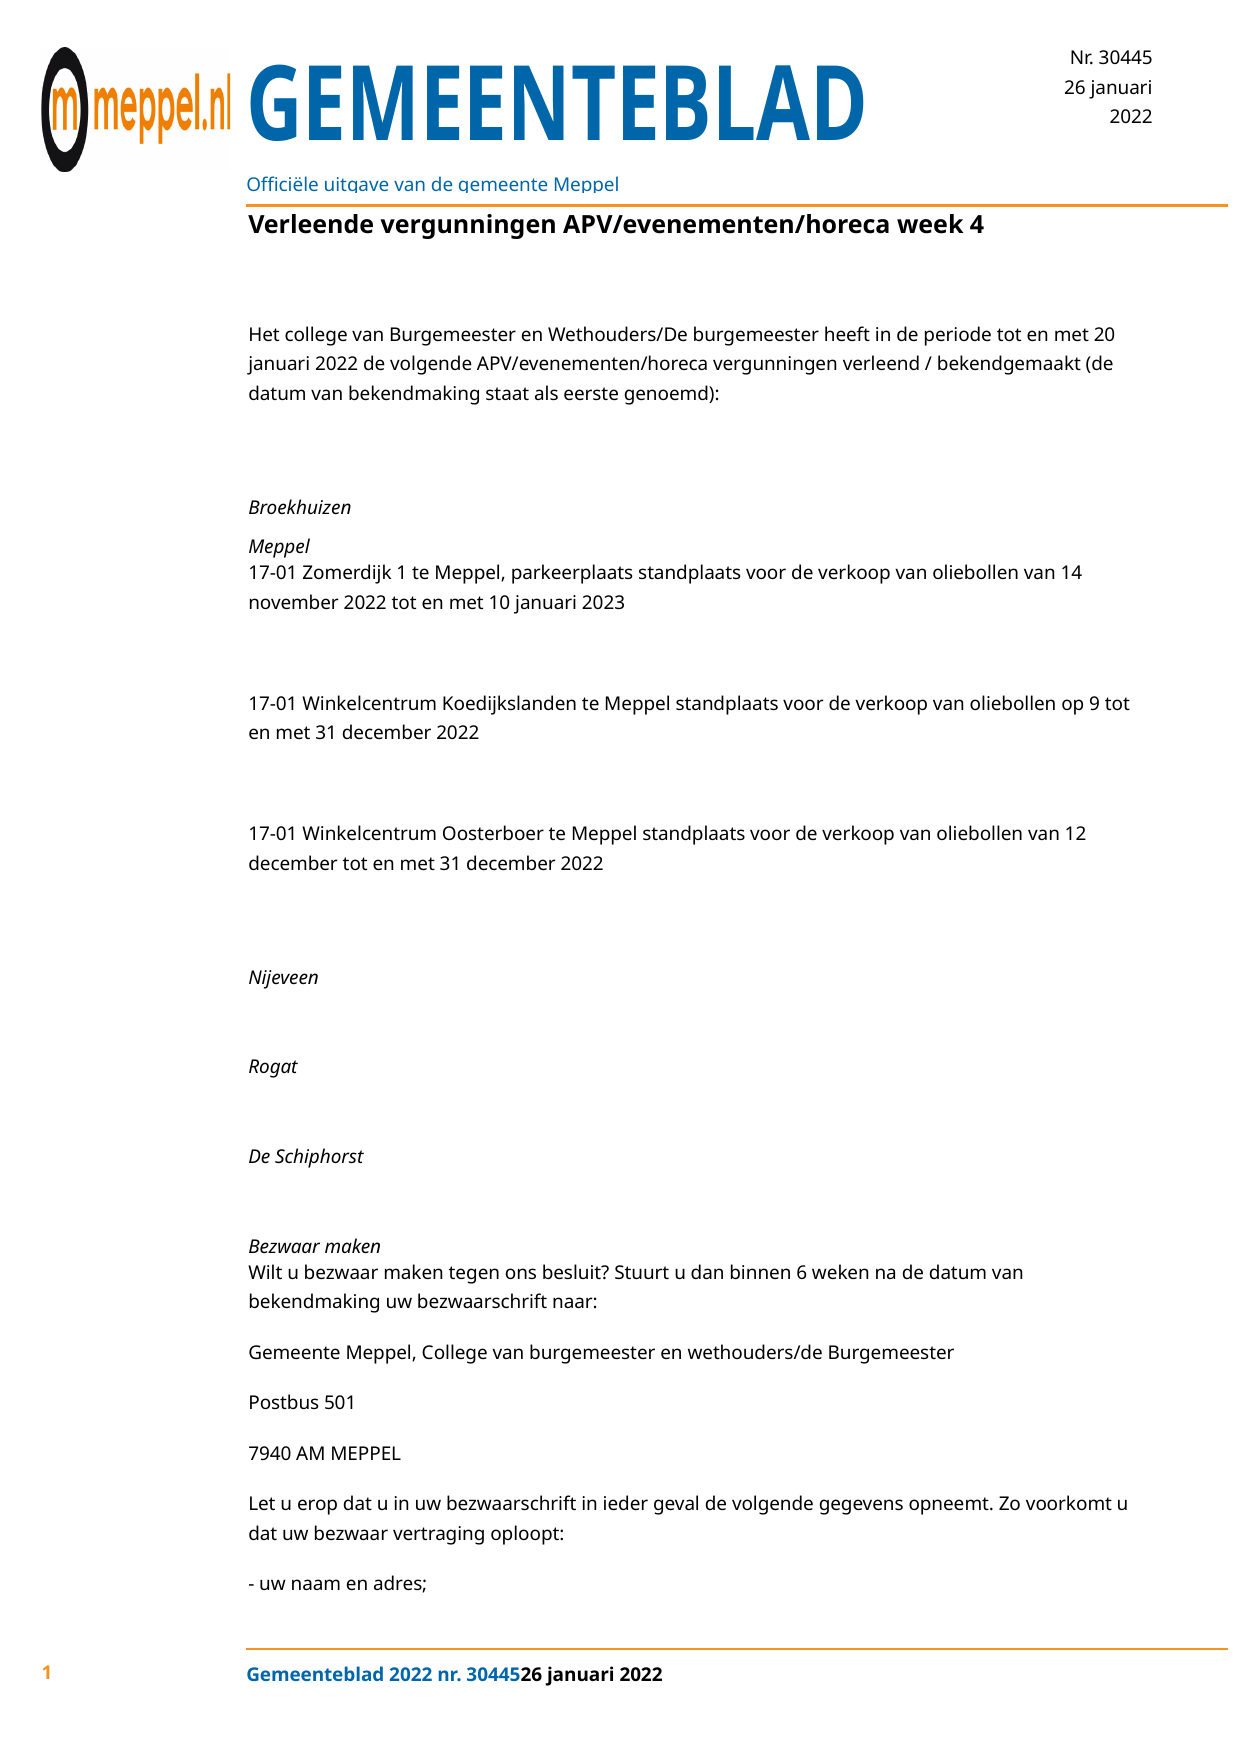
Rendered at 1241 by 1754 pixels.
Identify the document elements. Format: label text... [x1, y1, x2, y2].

text Let u erop dat u in uw bezwaarschrift in ieder geval de volgende gegevens opneemt. Zo voorkomt u dat uw bezwaar vertraging oploopt: [248, 1490, 1152, 1545]
text Verleende vergunningen APV/evenementen/horeca week 4 [248, 207, 1152, 241]
text 17-01 Zomerdijk 1 te Meppel, parkeerplaats standplaats voor de verkoop van oliebollen van 14 november 2022 tot en met 10 januari 2023 [248, 559, 1152, 614]
text 17-01 Winkelcentrum Koedijkslanden te Meppel standplaats voor de verkoop van oliebollen op 9 tot en met 31 december 2022 [248, 690, 1152, 745]
text Postbus 501 [248, 1389, 1152, 1415]
text 7940 AM MEPPEL [248, 1440, 1152, 1465]
text Gemeente Meppel, College van burgemeester en wethouders/de Burgemeester [248, 1339, 1152, 1364]
text - uw naam en adres; [248, 1570, 1152, 1596]
text 17-01 Winkelcentrum Oosterboer te Meppel standplaats voor de verkoop van oliebollen van 12 december tot en met 31 december 2022 [248, 820, 1152, 875]
picture [41, 47, 231, 172]
text Het college van Burgemeester en Wethouders/De burgemeester heeft in de periode tot en met 20 januari 2022 de volgende APV/evenementen/horeca vergunningen verleend / bekendgemaakt (de datum van bekendmaking staat als eerste genoemd): [248, 321, 1152, 406]
text Broekhuizen [248, 494, 1152, 520]
text De Schiphorst [248, 1143, 1152, 1169]
text Wilt u bezwaar maken tegen ons besluit? Stuurt u dan binnen 6 weken na de datum van bekendmaking uw bezwaarschrift naar: [248, 1259, 1152, 1314]
text Nijeveen [248, 964, 1152, 990]
text Bezwaar maken [248, 1233, 1152, 1259]
text Meppel [248, 533, 1152, 559]
text Rogat [248, 1054, 1152, 1079]
